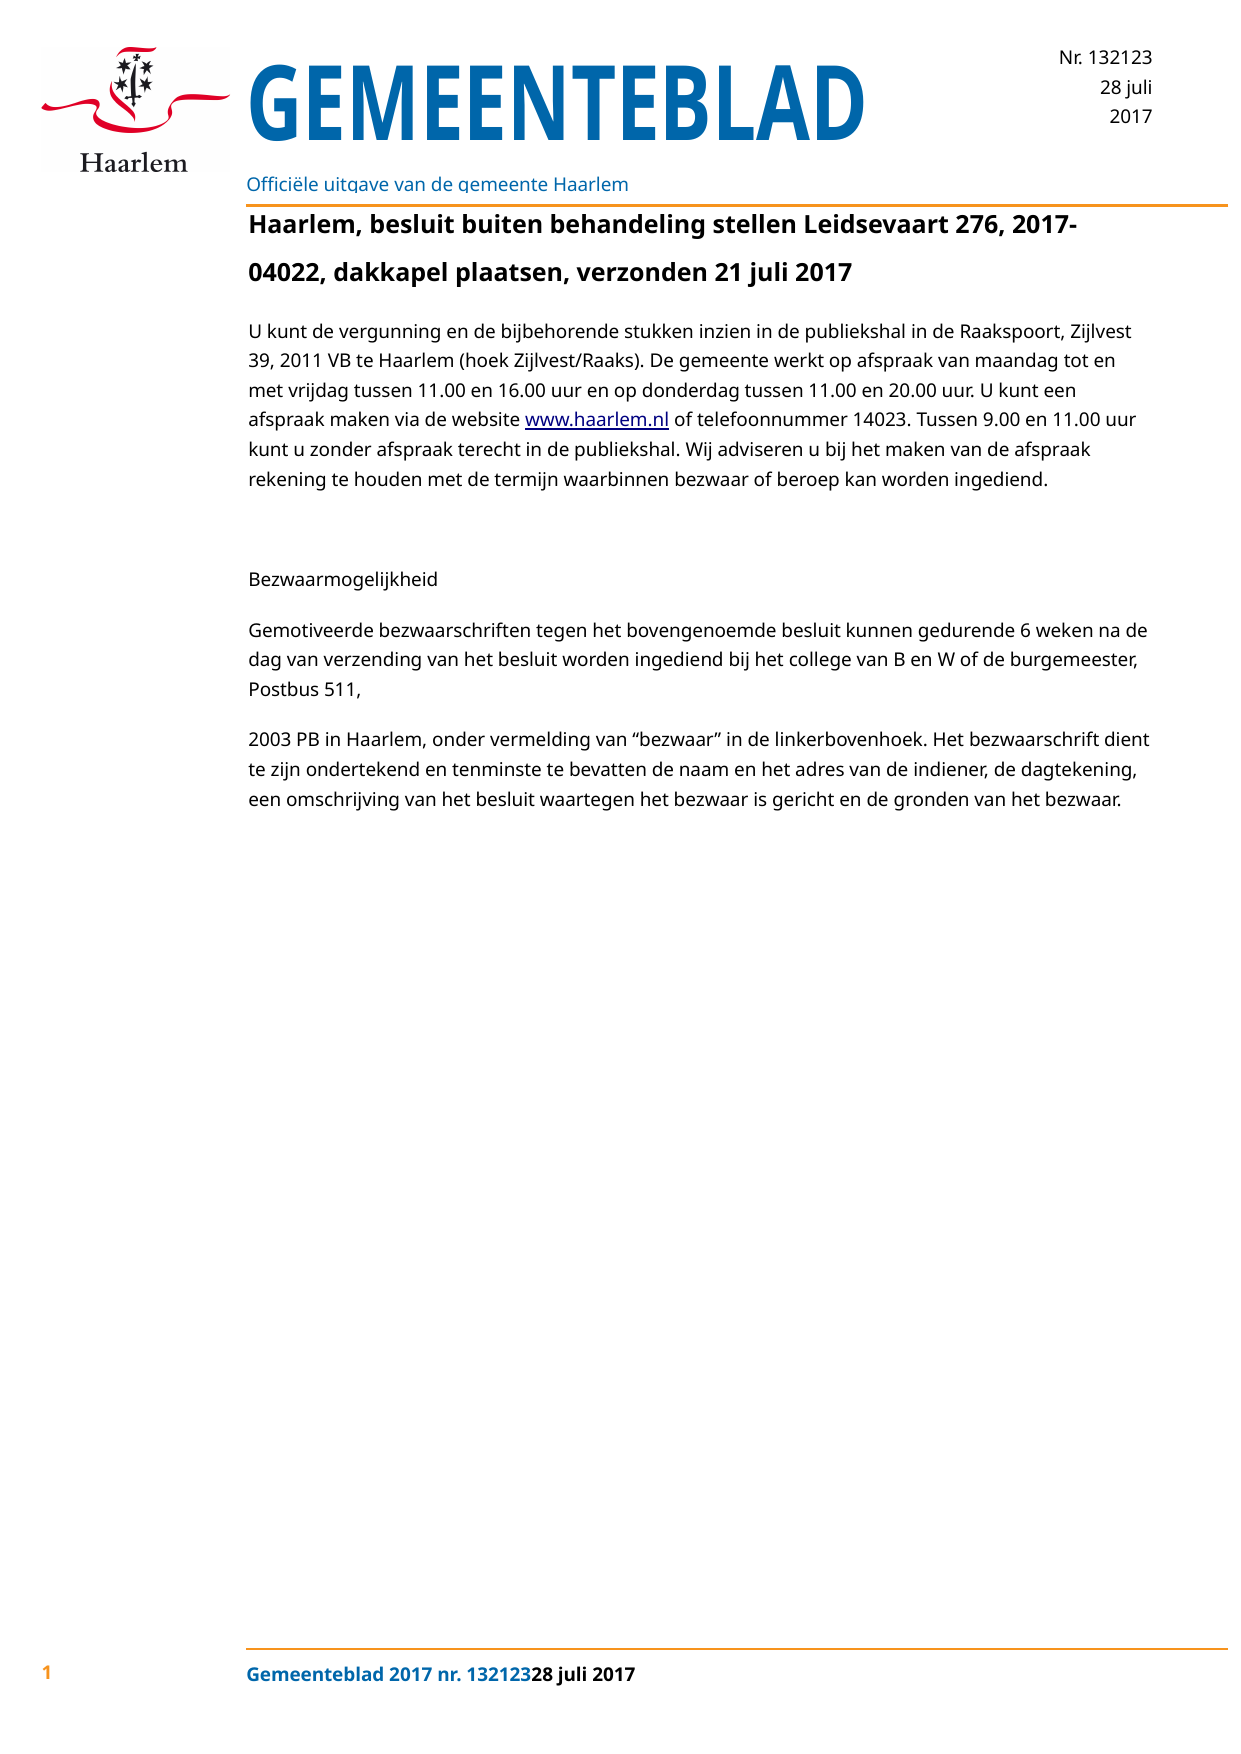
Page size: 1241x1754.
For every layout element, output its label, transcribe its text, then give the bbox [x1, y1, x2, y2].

picture [41, 47, 231, 172]
text 2003 PB in Haarlem, onder vermelding van “bezwaar” in de linkerbovenhoek. Het bezwaarschrift dient te zijn ondertekend en tenminste te bevatten de naam en het adres van de indiener, de dagtekening, een omschrijving van het besluit waartegen het bezwaar is gericht en de gronden van het bezwaar. [248, 727, 1152, 812]
text Bezwaarmogelijkheid [248, 567, 1152, 592]
text Gemotiveerde bezwaarschriften tegen het bovengenoemde besluit kunnen gedurende 6 weken na de dag van verzending van het besluit worden ingediend bij het college van B en W of de burgemeester, Postbus 511, [248, 617, 1152, 702]
text U kunt de vergunning en de bijbehorende stukken inzien in de publiekshal in de Raakspoort, Zijlvest 39, 2011 VB te Haarlem (hoek Zijlvest/Raaks). De gemeente werkt op afspraak van maandag tot en met vrijdag tussen 11.00 en 16.00 uur en op donderdag tussen 11.00 en 20.00 uur. U kunt een afspraak maken via de website www.haarlem.nl of telefoonnummer 14023. Tussen 9.00 en 11.00 uur kunt u zonder afspraak terecht in de publiekshal. Wij adviseren u bij het maken van de afspraak rekening te houden met de termijn waarbinnen bezwaar of beroep kan worden ingediend. [248, 318, 1152, 492]
text Haarlem, besluit buiten behandeling stellen Leidsevaart 276, 2017-04022, dakkapel plaatsen, verzonden 21 juli 2017 [248, 207, 1152, 288]
